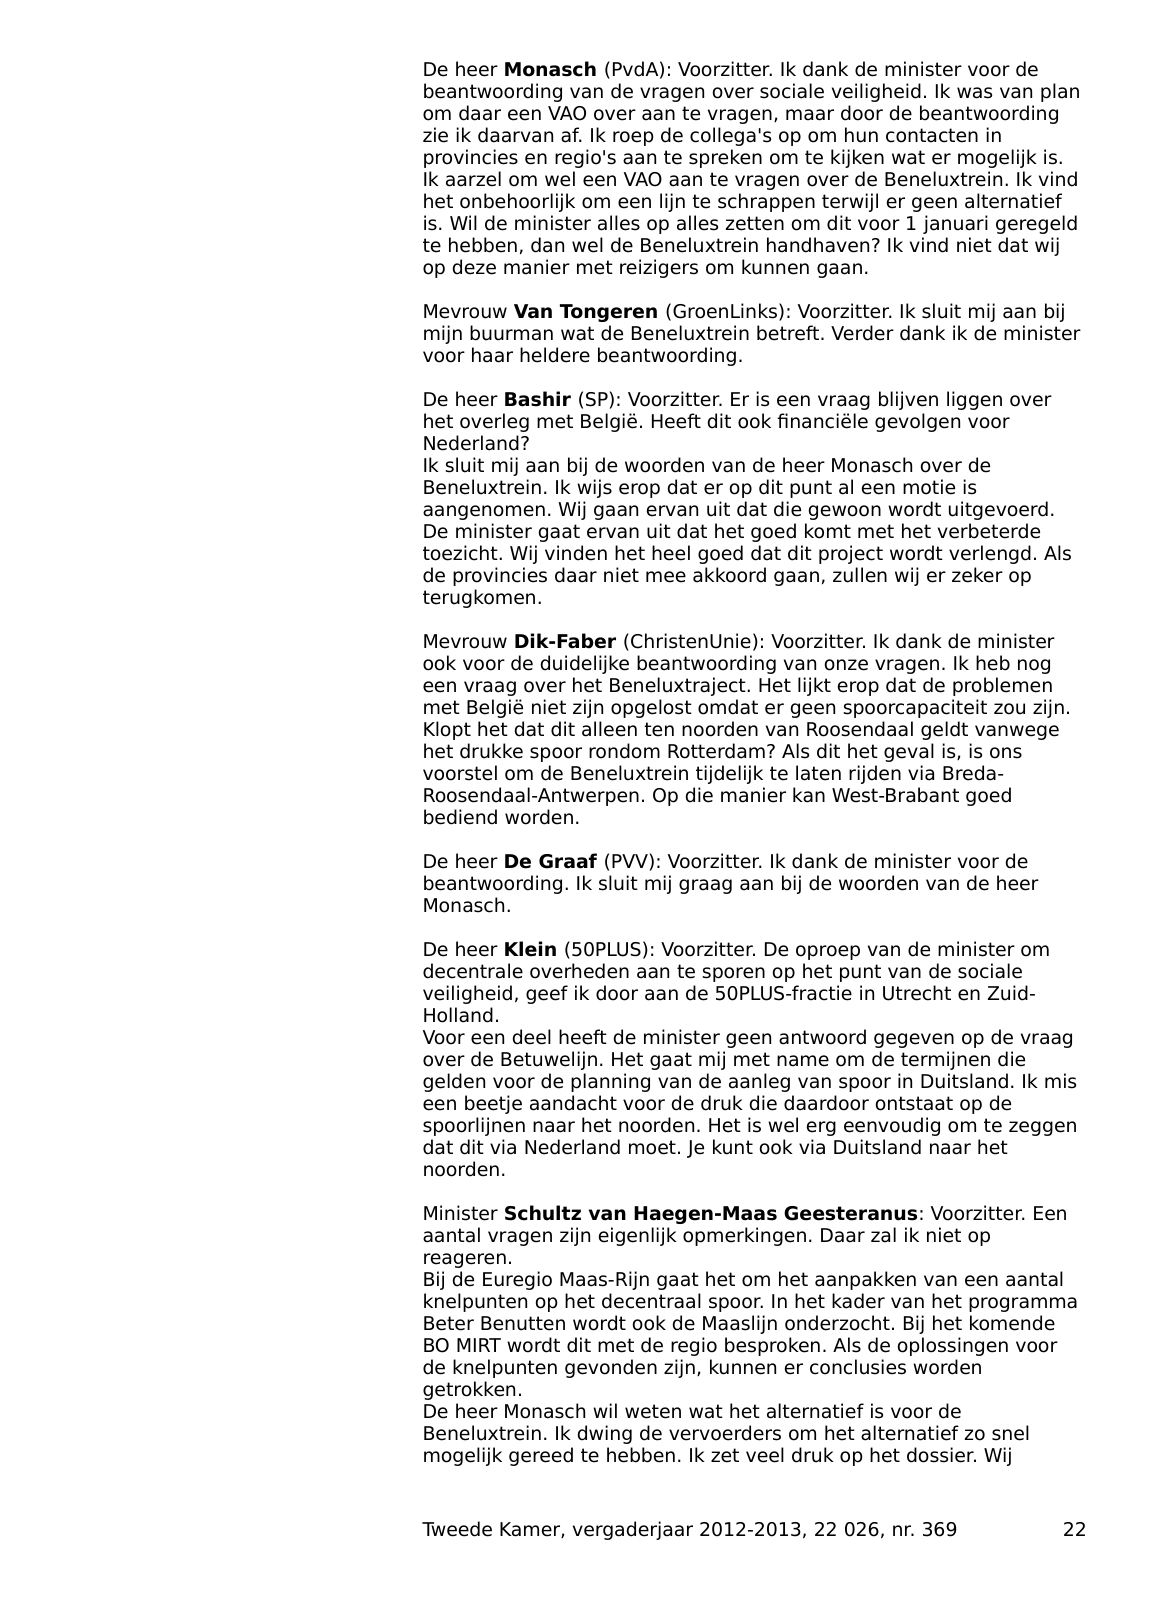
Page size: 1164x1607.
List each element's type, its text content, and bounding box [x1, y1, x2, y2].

text De minister gaat ervan uit dat het goed komt met het verbeterde toezicht. Wij vinden het heel goed dat dit project wordt verlengd. Als de provincies daar niet mee akkoord gaan, zullen wij er zeker op terugkomen. [422, 521, 1087, 609]
text Ik sluit mij aan bij de woorden van de heer Monasch over de Beneluxtrein. Ik wijs erop dat er op dit punt al een motie is aangenomen. Wij gaan ervan uit dat die gewoon wordt uitgevoerd. [422, 455, 1087, 521]
text De heer Bashir (SP): Voorzitter. Er is een vraag blijven liggen over het overleg met België. Heeft dit ook financiële gevolgen voor Nederland? [422, 389, 1087, 455]
text De heer De Graaf (PVV): Voorzitter. Ik dank de minister voor de beantwoording. Ik sluit mij graag aan bij de woorden van de heer Monasch. [422, 851, 1087, 917]
text De heer Klein (50PLUS): Voorzitter. De oproep van de minister om decentrale overheden aan te sporen op het punt van de sociale veiligheid, geef ik door aan de 50PLUS-fractie in Utrecht en Zuid-Holland. [422, 939, 1087, 1027]
text Voor een deel heeft de minister geen antwoord gegeven op de vraag over de Betuwelijn. Het gaat mij met name om de termijnen die gelden voor de planning van de aanleg van spoor in Duitsland. Ik mis een beetje aandacht voor de druk die daardoor ontstaat op de spoorlijnen naar het noorden. Het is wel erg eenvoudig om te zeggen dat dit via Nederland moet. Je kunt ook via Duitsland naar het noorden. [422, 1027, 1087, 1181]
text Minister Schultz van Haegen-Maas Geesteranus: Voorzitter. Een aantal vragen zijn eigenlijk opmerkingen. Daar zal ik niet op reageren. [422, 1203, 1087, 1269]
text Ik aarzel om wel een VAO aan te vragen over de Beneluxtrein. Ik vind het onbehoorlijk om een lijn te schrappen terwijl er geen alternatief is. Wil de minister alles op alles zetten om dit voor 1 januari geregeld te hebben, dan wel de Beneluxtrein handhaven? Ik vind niet dat wij op deze manier met reizigers om kunnen gaan. [422, 169, 1087, 279]
text Mevrouw Van Tongeren (GroenLinks): Voorzitter. Ik sluit mij aan bij mijn buurman wat de Beneluxtrein betreft. Verder dank ik de minister voor haar heldere beantwoording. [422, 301, 1087, 367]
text Bij de Euregio Maas-Rijn gaat het om het aanpakken van een aantal knelpunten op het decentraal spoor. In het kader van het programma Beter Benutten wordt ook de Maaslijn onderzocht. Bij het komende BO MIRT wordt dit met de regio besproken. Als de oplossingen voor de knelpunten gevonden zijn, kunnen er conclusies worden getrokken. [422, 1269, 1087, 1401]
text De heer Monasch wil weten wat het alternatief is voor de Beneluxtrein. Ik dwing de vervoerders om het alternatief zo snel mogelijk gereed te hebben. Ik zet veel druk op het dossier. Wij [422, 1401, 1087, 1467]
text Mevrouw Dik-Faber (ChristenUnie): Voorzitter. Ik dank de minister ook voor de duidelijke beantwoording van onze vragen. Ik heb nog een vraag over het Beneluxtraject. Het lijkt erop dat de problemen met België niet zijn opgelost omdat er geen spoorcapaciteit zou zijn. Klopt het dat dit alleen ten noorden van Roosendaal geldt vanwege het drukke spoor rondom Rotterdam? Als dit het geval is, is ons voorstel om de Beneluxtrein tijdelijk te laten rijden via Breda-Roosendaal-Antwerpen. Op die manier kan West-Brabant goed bediend worden. [422, 631, 1087, 829]
text De heer Monasch (PvdA): Voorzitter. Ik dank de minister voor de beantwoording van de vragen over sociale veiligheid. Ik was van plan om daar een VAO over aan te vragen, maar door de beantwoording zie ik daarvan af. Ik roep de collega's op om hun contacten in provincies en regio's aan te spreken om te kijken wat er mogelijk is. [422, 59, 1087, 169]
